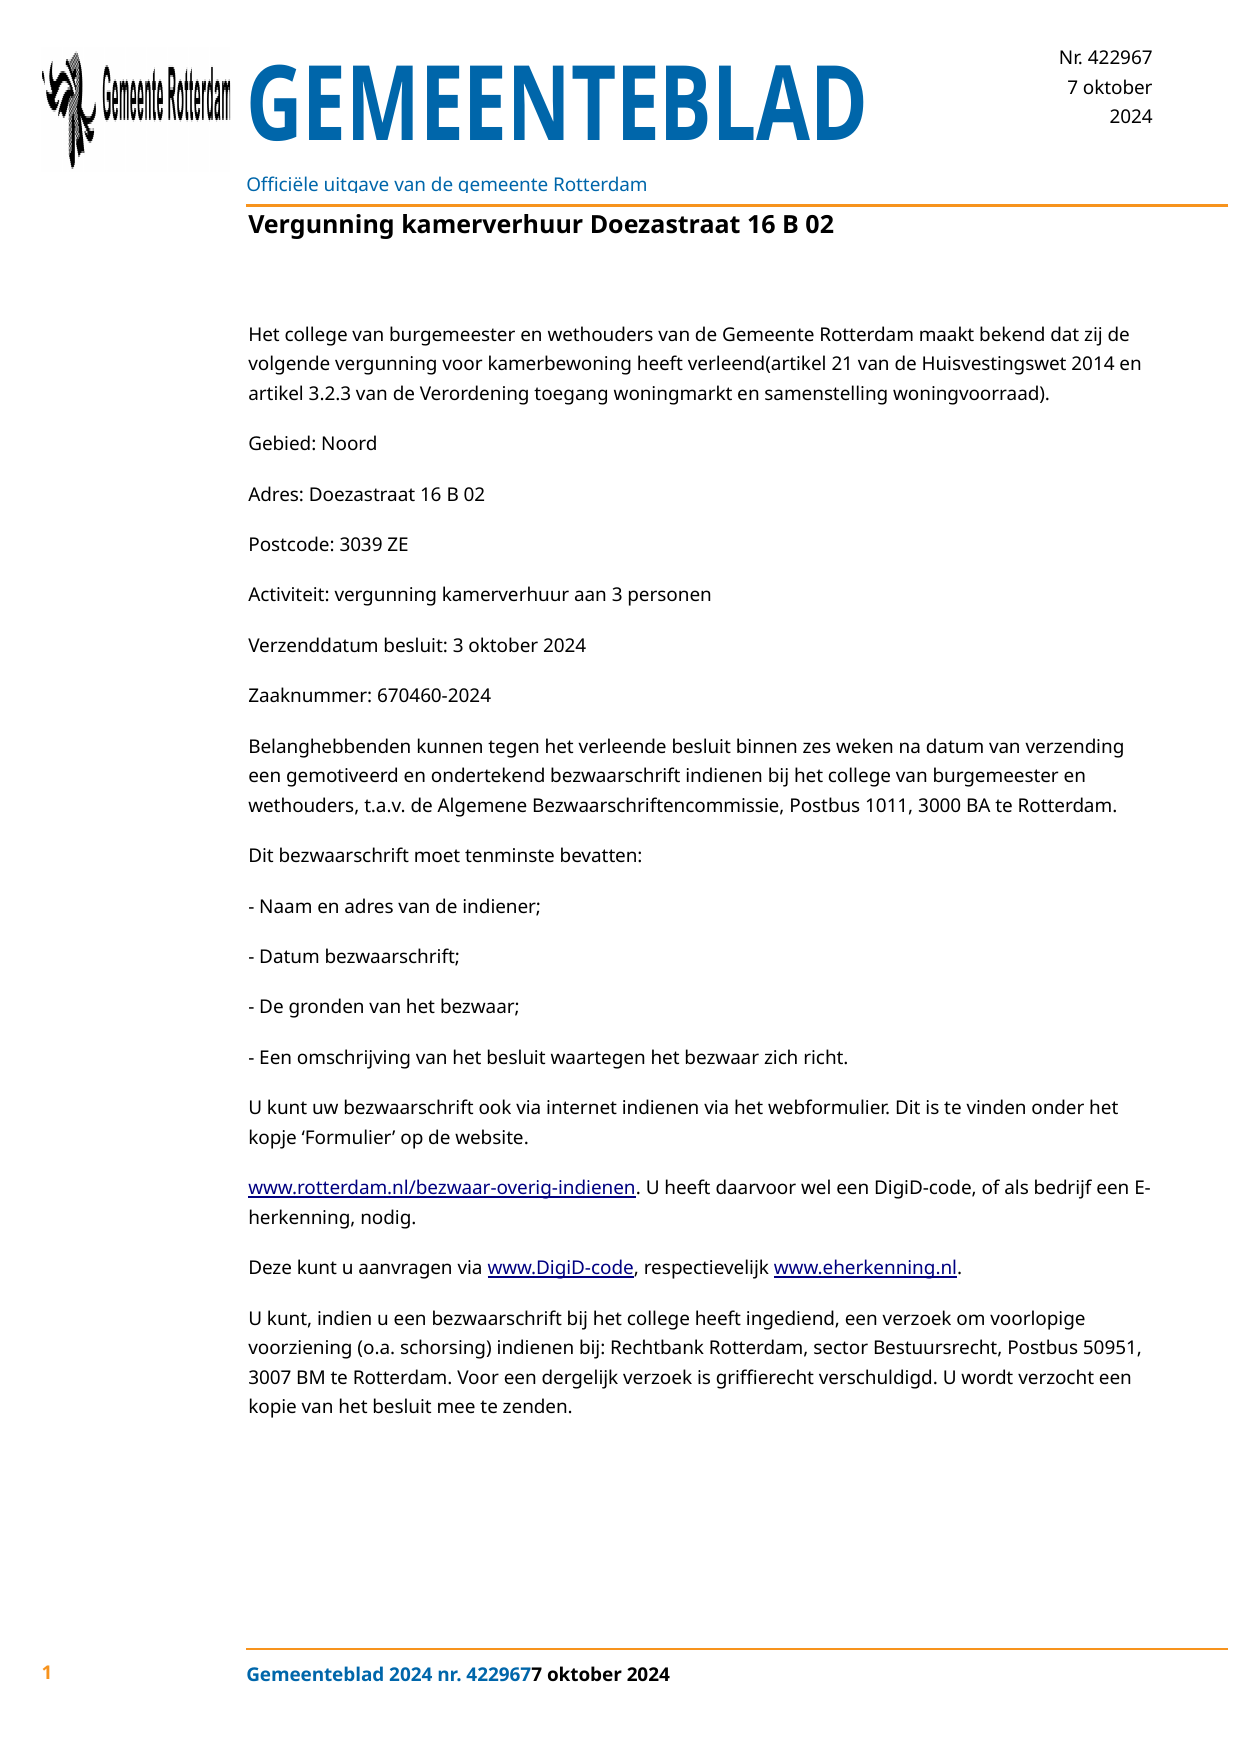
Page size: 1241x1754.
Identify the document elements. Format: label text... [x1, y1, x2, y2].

text - Datum bezwaarschrift; [248, 943, 1152, 969]
text Het college van burgemeester en wethouders van de Gemeente Rotterdam maakt bekend dat zij de volgende vergunning voor kamerbewoning heeft verleend(artikel 21 van de Huisvestingswet 2014 en artikel 3.2.3 van de Verordening toegang woningmarkt en samenstelling woningvoorraad). [248, 321, 1152, 406]
text Dit bezwaarschrift moet tenminste bevatten: [248, 842, 1152, 868]
text Belanghebbenden kunnen tegen het verleende besluit binnen zes weken na datum van verzending een gemotiveerd en ondertekend bezwaarschrift indienen bij het college van burgemeester en wethouders, t.a.v. de Algemene Bezwaarschriftencommissie, Postbus 1011, 3000 BA te Rotterdam. [248, 733, 1152, 818]
text Zaaknummer: 670460-2024 [248, 682, 1152, 708]
text Activiteit: vergunning kamerverhuur aan 3 personen [248, 582, 1152, 607]
text Postcode: 3039 ZE [248, 531, 1152, 557]
text Gebied: Noord [248, 430, 1152, 456]
text Vergunning kamerverhuur Doezastraat 16 B 02 [248, 207, 1152, 241]
text U kunt uw bezwaarschrift ook via internet indienen via het webformulier. Dit is te vinden onder het kopje ‘Formulier’ op de website. [248, 1094, 1152, 1150]
text - Naam en adres van de indiener; [248, 893, 1152, 918]
text - Een omschrijving van het besluit waartegen het bezwaar zich richt. [248, 1044, 1152, 1070]
picture [41, 47, 231, 172]
text www.rotterdam.nl/bezwaar-overig-indienen. U heeft daarvoor wel een DigiD-code, of als bedrijf een E-herkenning, nodig. [248, 1174, 1152, 1230]
text Deze kunt u aanvragen via www.DigiD-code, respectievelijk www.eherkenning.nl. [248, 1254, 1152, 1280]
text Verzenddatum besluit: 3 oktober 2024 [248, 632, 1152, 658]
text Adres: Doezastraat 16 B 02 [248, 481, 1152, 506]
text U kunt, indien u een bezwaarschrift bij het college heeft ingediend, een verzoek om voorlopige voorziening (o.a. schorsing) indienen bij: Rechtbank Rotterdam, sector Bestuursrecht, Postbus 50951, 3007 BM te Rotterdam. Voor een dergelijk verzoek is griffierecht verschuldigd. U wordt verzocht een kopie van het besluit mee te zenden. [248, 1305, 1152, 1419]
text - De gronden van het bezwaar; [248, 994, 1152, 1019]
